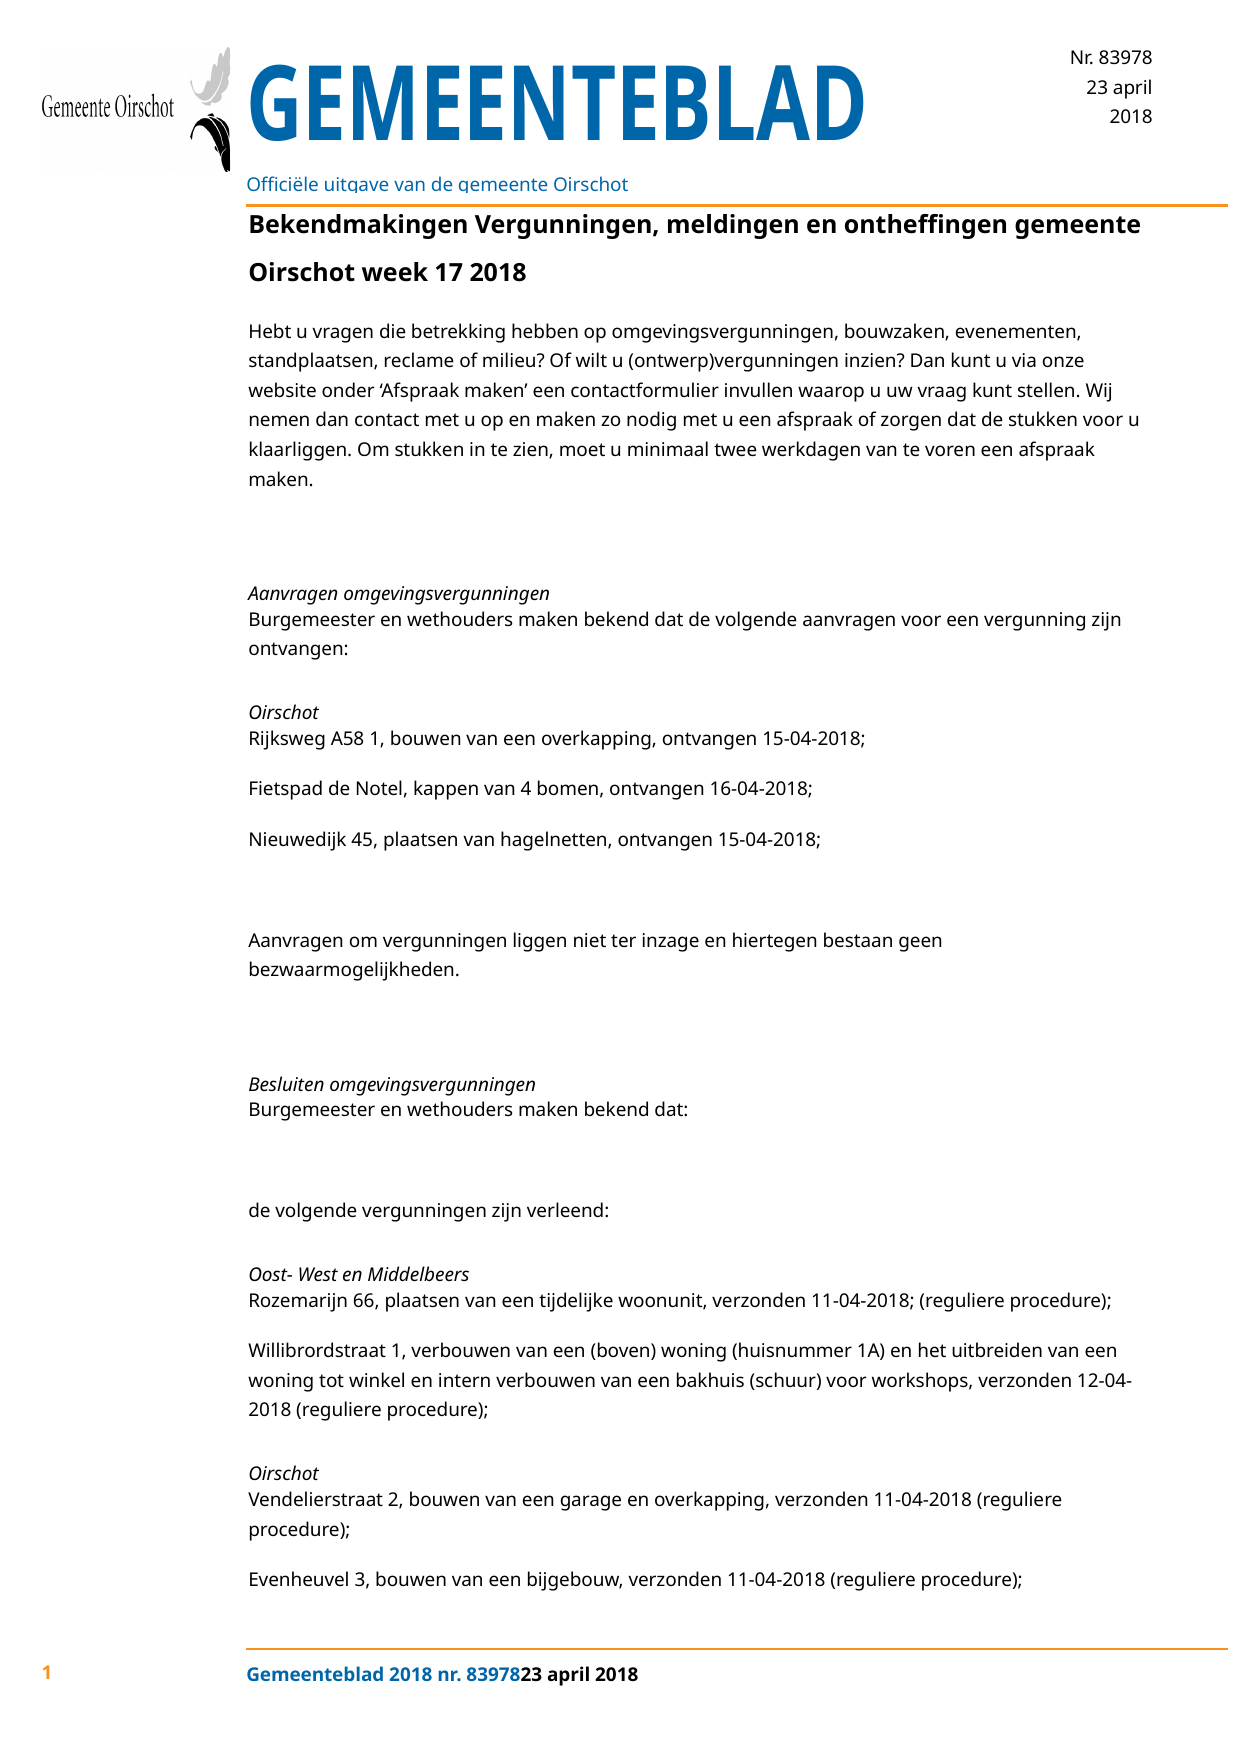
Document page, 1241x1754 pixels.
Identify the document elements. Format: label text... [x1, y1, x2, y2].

text Besluiten omgevingsvergunningen [248, 1071, 1152, 1097]
text Vendelierstraat 2, bouwen van een garage en overkapping, verzonden 11-04-2018 (reguliere procedure); [248, 1486, 1152, 1542]
text Aanvragen om vergunningen liggen niet ter inzage en hiertegen bestaan geen bezwaarmogelijkheden. [248, 927, 1152, 982]
text Rozemarijn 66, plaatsen van een tijdelijke woonunit, verzonden 11-04-2018; (reguliere procedure); [248, 1287, 1152, 1313]
text Hebt u vragen die betrekking hebben op omgevingsvergunningen, bouwzaken, evenementen, standplaatsen, reclame of milieu? Of wilt u (ontwerp)vergunningen inzien? Dan kunt u via onze website onder ‘Afspraak maken’ een contactformulier invullen waarop u uw vraag kunt stellen. Wij nemen dan contact met u op en maken zo nodig met u een afspraak of zorgen dat de stukken voor u klaarliggen. Om stukken in te zien, moet u minimaal twee werkdagen van te voren een afspraak maken. [248, 318, 1152, 492]
text Evenheuvel 3, bouwen van een bijgebouw, verzonden 11-04-2018 (reguliere procedure); [248, 1566, 1152, 1592]
text Aanvragen omgevingsvergunningen [248, 580, 1152, 606]
text Oirschot [248, 1461, 1152, 1486]
text Burgemeester en wethouders maken bekend dat: [248, 1097, 1152, 1122]
text Rijksweg A58 1, bouwen van een overkapping, ontvangen 15-04-2018; [248, 725, 1152, 751]
text Oirschot [248, 699, 1152, 725]
text Oost- West en Middelbeers [248, 1261, 1152, 1287]
text de volgende vergunningen zijn verleend: [248, 1197, 1152, 1223]
text Willibrordstraat 1, verbouwen van een (boven) woning (huisnummer 1A) en het uitbreiden van een woning tot winkel en intern verbouwen van een bakhuis (schuur) voor workshops, verzonden 12-04-2018 (reguliere procedure); [248, 1337, 1152, 1422]
text Fietspad de Notel, kappen van 4 bomen, ontvangen 16-04-2018; [248, 776, 1152, 801]
text Burgemeester en wethouders maken bekend dat de volgende aanvragen voor een vergunning zijn ontvangen: [248, 606, 1152, 661]
picture [41, 47, 231, 172]
text Nieuwedijk 45, plaatsen van hagelnetten, ontvangen 15-04-2018; [248, 826, 1152, 852]
text Bekendmakingen Vergunningen, meldingen en ontheffingen gemeente Oirschot week 17 2018 [248, 207, 1152, 288]
